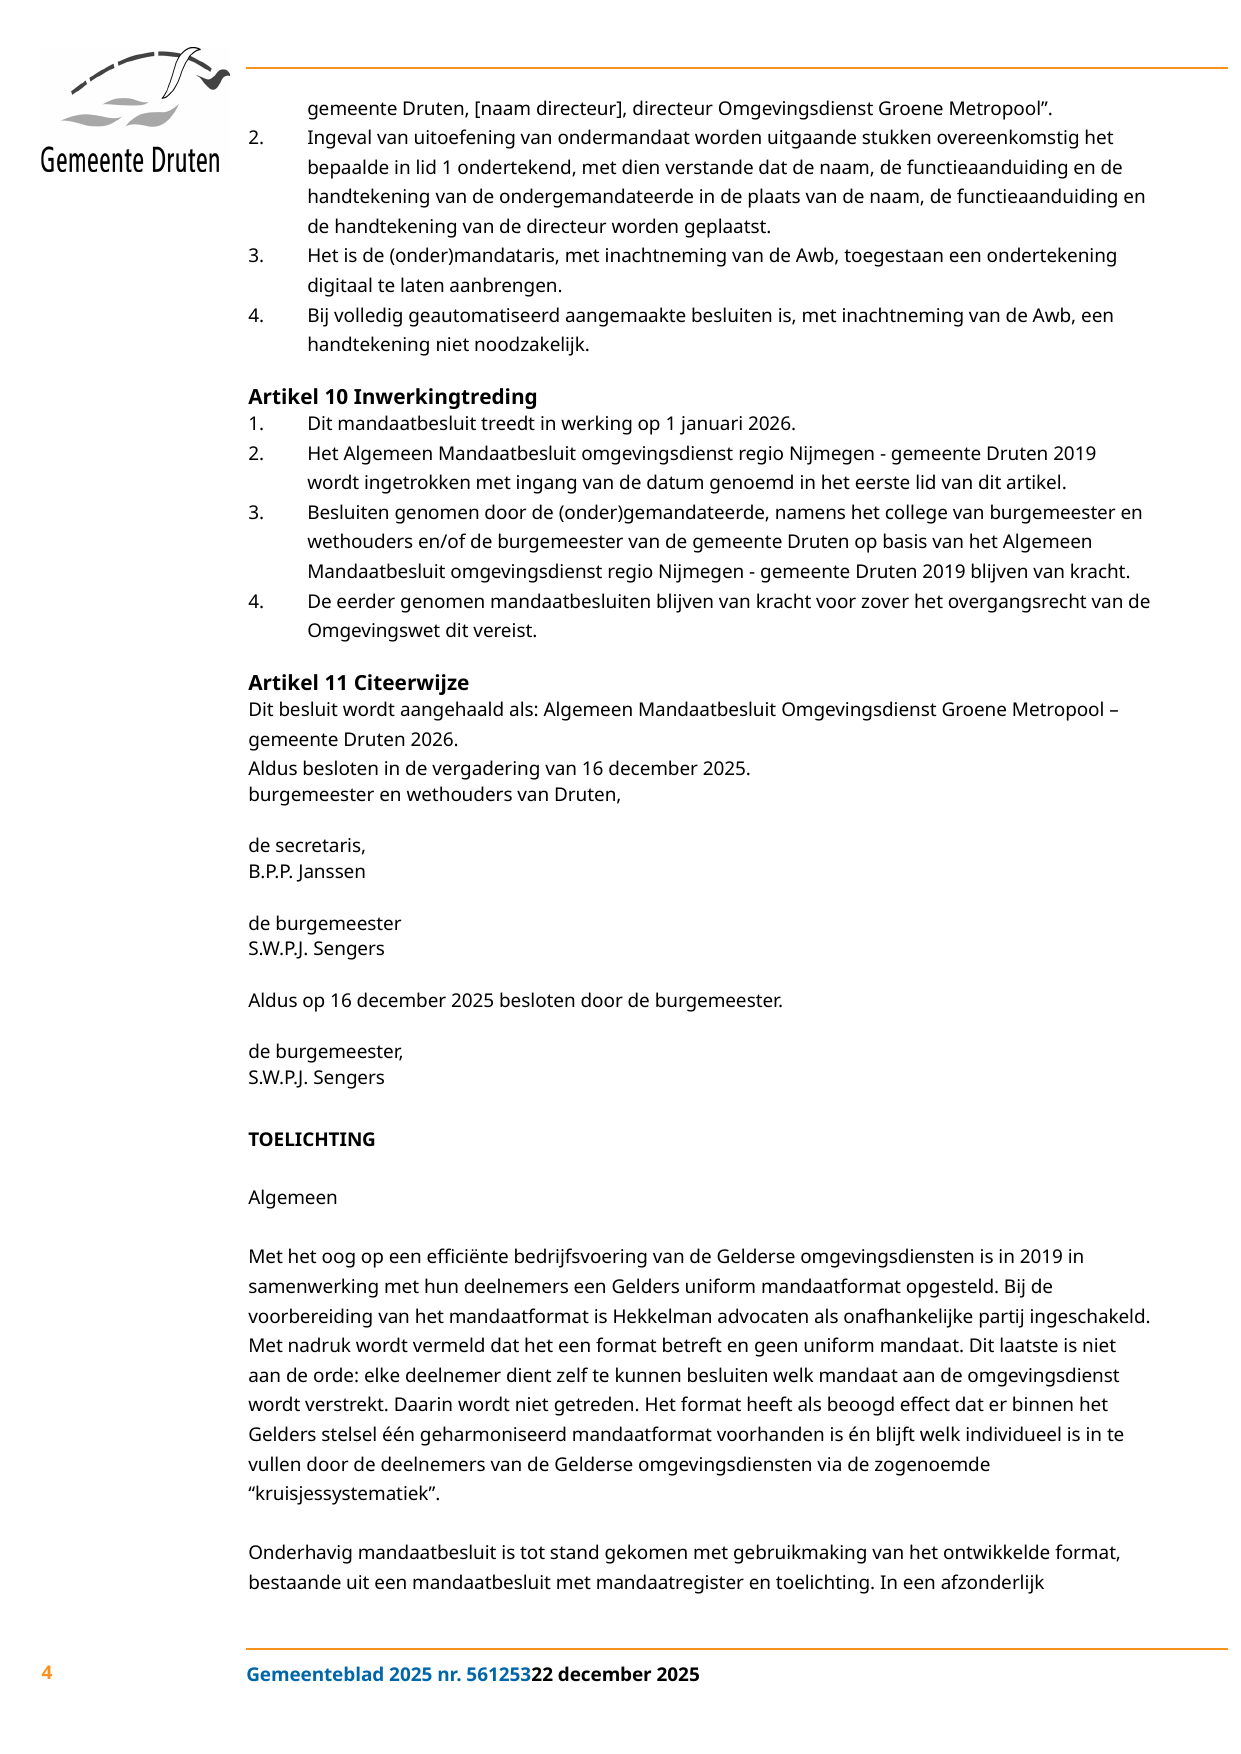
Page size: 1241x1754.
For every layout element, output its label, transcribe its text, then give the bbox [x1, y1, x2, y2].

list Het is de (onder)mandataris, met inachtneming van de Awb, toegestaan een ondertekening digitaal te laten aanbrengen. [248, 243, 1152, 298]
list Ingeval van uitoefening van ondermandaat worden uitgaande stukken overeenkomstig het bepaalde in lid 1 ondertekend, met dien verstande dat de naam, de functieaanduiding en de handtekening van de ondergemandateerde in de plaats van de naam, de functieaanduiding en de handtekening van de directeur worden geplaatst. [248, 124, 1152, 239]
text Artikel 10 Inwerkingtreding [248, 382, 1152, 410]
text burgemeester en wethouders van Druten, [248, 781, 1152, 807]
text Dit besluit wordt aangehaald als: Algemeen Mandaatbesluit Omgevingsdienst Groene Metropool – gemeente Druten 2026. [248, 696, 1152, 752]
text Aldus besloten in de vergadering van 16 december 2025. [248, 755, 1152, 781]
text Aldus op 16 december 2025 besloten door de burgemeester. [248, 987, 1152, 1013]
text Onderhavig mandaatbesluit is tot stand gekomen met gebruikmaking van het ontwikkelde format, bestaande uit een mandaatbesluit met mandaatregister en toelichting. In een afzonderlijk [248, 1539, 1152, 1595]
list De eerder genomen mandaatbesluiten blijven van kracht voor zover het overgangsrecht van de Omgevingswet dit vereist. [248, 588, 1152, 643]
text Algemeen [248, 1184, 1152, 1210]
text S.W.P.J. Sengers [248, 1064, 1152, 1090]
text de burgemeester [248, 910, 1152, 936]
picture [41, 47, 231, 172]
list Het Algemeen Mandaatbesluit omgevingsdienst regio Nijmegen - gemeente Druten 2019 wordt ingetrokken met ingang van de datum genoemd in het eerste lid van dit artikel. [248, 440, 1152, 495]
text S.W.P.J. Sengers [248, 936, 1152, 961]
text Met het oog op een efficiënte bedrijfsvoering van de Gelderse omgevingsdiensten is in 2019 in samenwerking met hun deelnemers een Gelders uniform mandaatformat opgesteld. Bij de voorbereiding van het mandaatformat is Hekkelman advocaten als onafhankelijke partij ingeschakeld. Met nadruk wordt vermeld dat het een format betreft en geen uniform mandaat. Dit laatste is niet aan de orde: elke deelnemer dient zelf te kunnen besluiten welk mandaat aan de omgevingsdienst wordt verstrekt. Daarin wordt niet getreden. Het format heeft als beoogd effect dat er binnen het Gelders stelsel één geharmoniseerd mandaatformat voorhanden is én blijft welk individueel is in te vullen door de deelnemers van de Gelderse omgevingsdiensten via de zogenoemde “kruisjessystematiek”. [248, 1244, 1152, 1506]
text B.P.P. Janssen [248, 858, 1152, 884]
text de burgemeester, [248, 1038, 1152, 1064]
list Dit mandaatbesluit treedt in werking op 1 januari 2026. [248, 410, 1152, 436]
list Bij volledig geautomatiseerd aangemaakte besluiten is, met inachtneming van de Awb, een handtekening niet noodzakelijk. [248, 302, 1152, 357]
list Besluiten genomen door de (onder)gemandateerde, namens het college van burgemeester en wethouders en/of de burgemeester van de gemeente Druten op basis van het Algemeen Mandaatbesluit omgevingsdienst regio Nijmegen - gemeente Druten 2019 blijven van kracht. [248, 499, 1152, 584]
text Artikel 11 Citeerwijze [248, 668, 1152, 696]
text TOELICHTING [248, 1116, 1152, 1155]
text de secretaris, [248, 833, 1152, 858]
list gemeente Druten, [naam directeur], directeur Omgevingsdienst Groene Metropool”. [248, 95, 1152, 121]
